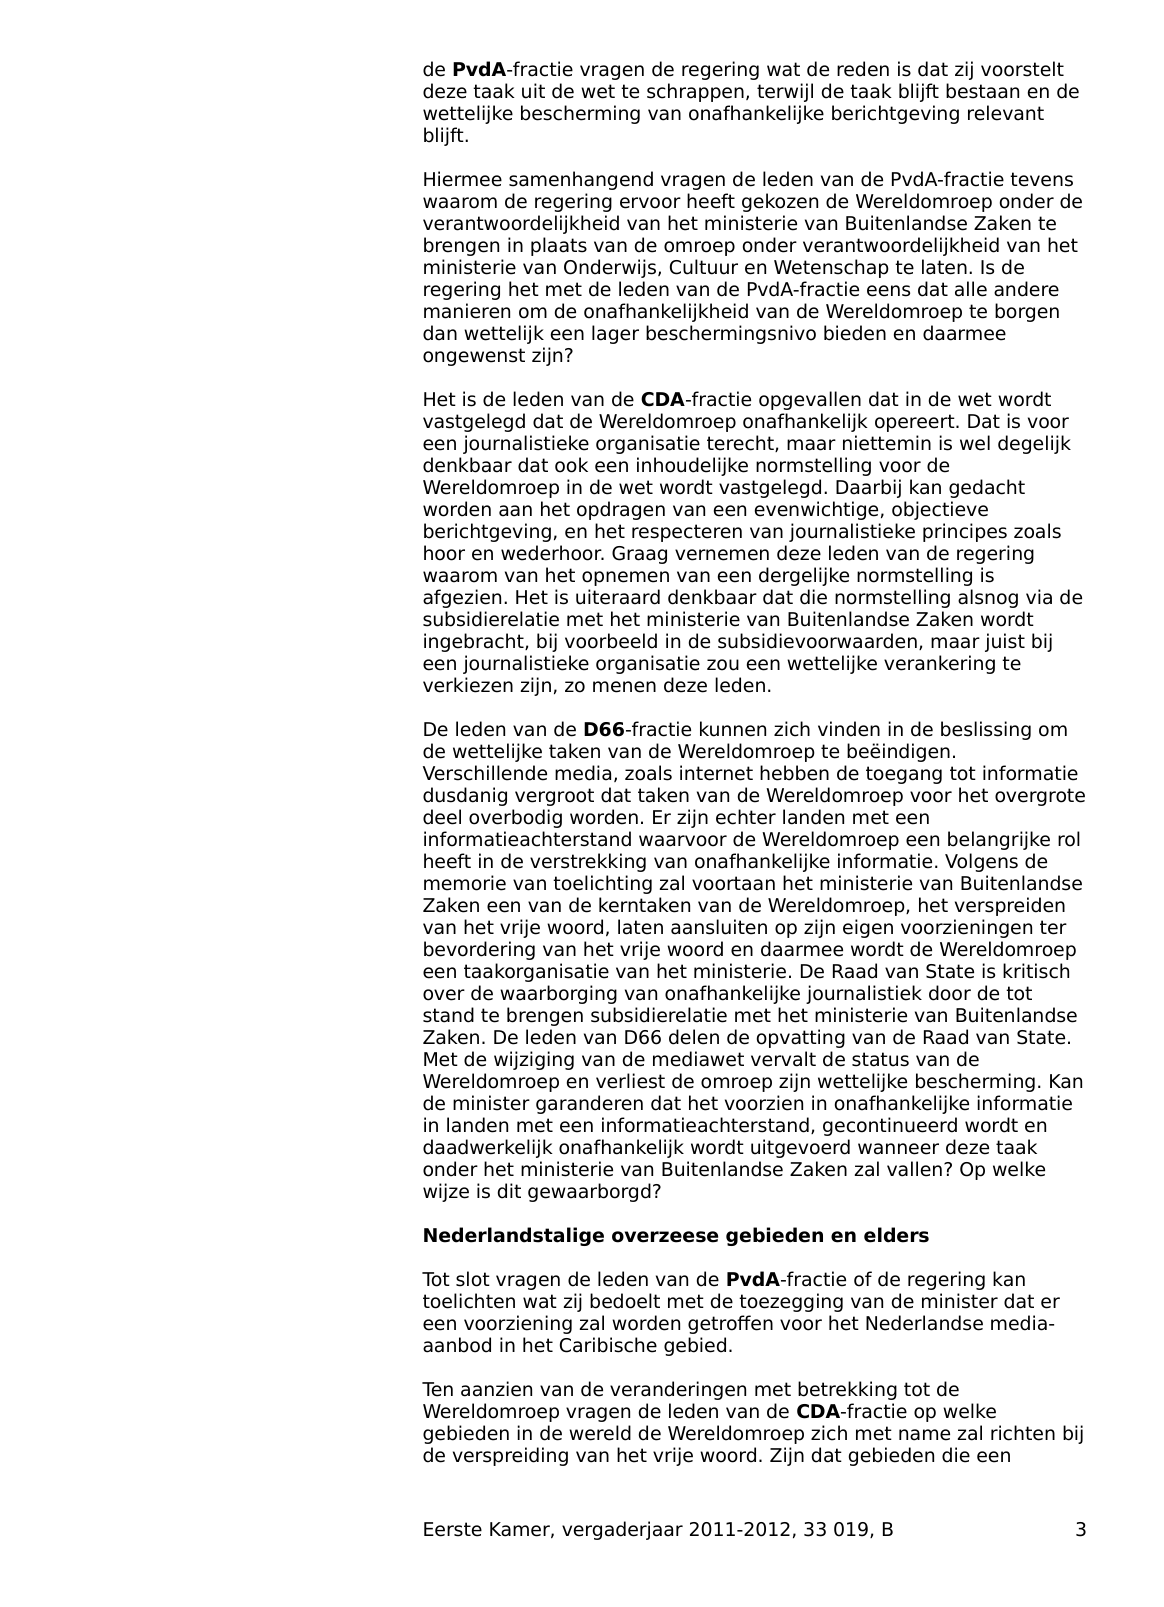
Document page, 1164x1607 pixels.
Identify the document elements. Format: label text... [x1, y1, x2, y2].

text Ten aanzien van de veranderingen met betrekking tot de Wereldomroep vragen de leden van de CDA-fractie op welke gebieden in de wereld de Wereldomroep zich met name zal richten bij de verspreiding van het vrije woord. Zijn dat gebieden die een [422, 1379, 1087, 1467]
text de PvdA-fractie vragen de regering wat de reden is dat zij voorstelt deze taak uit de wet te schrappen, terwijl de taak blijft bestaan en de wettelijke bescherming van onafhankelijke berichtgeving relevant blijft. [422, 59, 1087, 147]
text De leden van de D66-fractie kunnen zich vinden in de beslissing om de wettelijke taken van de Wereldomroep te beëindigen. Verschillende media, zoals internet hebben de toegang tot informatie dusdanig vergroot dat taken van de Wereldomroep voor het overgrote deel overbodig worden. Er zijn echter landen met een informatieachterstand waarvoor de Wereldomroep een belangrijke rol heeft in de verstrekking van onafhankelijke informatie. Volgens de memorie van toelichting zal voortaan het ministerie van Buitenlandse Zaken een van de kerntaken van de Wereldomroep, het verspreiden van het vrije woord, laten aansluiten op zijn eigen voorzieningen ter bevordering van het vrije woord en daarmee wordt de Wereldomroep een taakorganisatie van het ministerie. De Raad van State is kritisch over de waarborging van onafhankelijke journalistiek door de tot stand te brengen subsidierelatie met het ministerie van Buitenlandse Zaken. De leden van D66 delen de opvatting van de Raad van State. Met de wijziging van de mediawet vervalt de status van de Wereldomroep en verliest de omroep zijn wettelijke bescherming. Kan de minister garanderen dat het voorzien in onafhankelijke informatie in landen met een informatieachterstand, gecontinueerd wordt en daadwerkelijk onafhankelijk wordt uitgevoerd wanneer deze taak onder het ministerie van Buitenlandse Zaken zal vallen? Op welke wijze is dit gewaarborgd? [422, 719, 1087, 1203]
text Het is de leden van de CDA-fractie opgevallen dat in de wet wordt vastgelegd dat de Wereldomroep onafhankelijk opereert. Dat is voor een journalistieke organisatie terecht, maar niettemin is wel degelijk denkbaar dat ook een inhoudelijke normstelling voor de Wereldomroep in de wet wordt vastgelegd. Daarbij kan gedacht worden aan het opdragen van een evenwichtige, objectieve berichtgeving, en het respecteren van journalistieke principes zoals hoor en wederhoor. Graag vernemen deze leden van de regering waarom van het opnemen van een dergelijke normstelling is afgezien. Het is uiteraard denkbaar dat die normstelling alsnog via de subsidierelatie met het ministerie van Buitenlandse Zaken wordt ingebracht, bij voorbeeld in de subsidievoorwaarden, maar juist bij een journalistieke organisatie zou een wettelijke verankering te verkiezen zijn, zo menen deze leden. [422, 389, 1087, 697]
text Hiermee samenhangend vragen de leden van de PvdA-fractie tevens waarom de regering ervoor heeft gekozen de Wereldomroep onder de verantwoordelijkheid van het ministerie van Buitenlandse Zaken te brengen in plaats van de omroep onder verantwoordelijkheid van het ministerie van Onderwijs, Cultuur en Wetenschap te laten. Is de regering het met de leden van de PvdA-fractie eens dat alle andere manieren om de onafhankelijkheid van de Wereldomroep te borgen dan wettelijk een lager beschermingsnivo bieden en daarmee ongewenst zijn? [422, 169, 1087, 367]
text Tot slot vragen de leden van de PvdA-fractie of de regering kan toelichten wat zij bedoelt met de toezegging van de minister dat er een voorziening zal worden getroffen voor het Nederlandse media-aanbod in het Caribische gebied. [422, 1269, 1087, 1357]
subtitle Nederlandstalige overzeese gebieden en elders [422, 1225, 1087, 1247]
